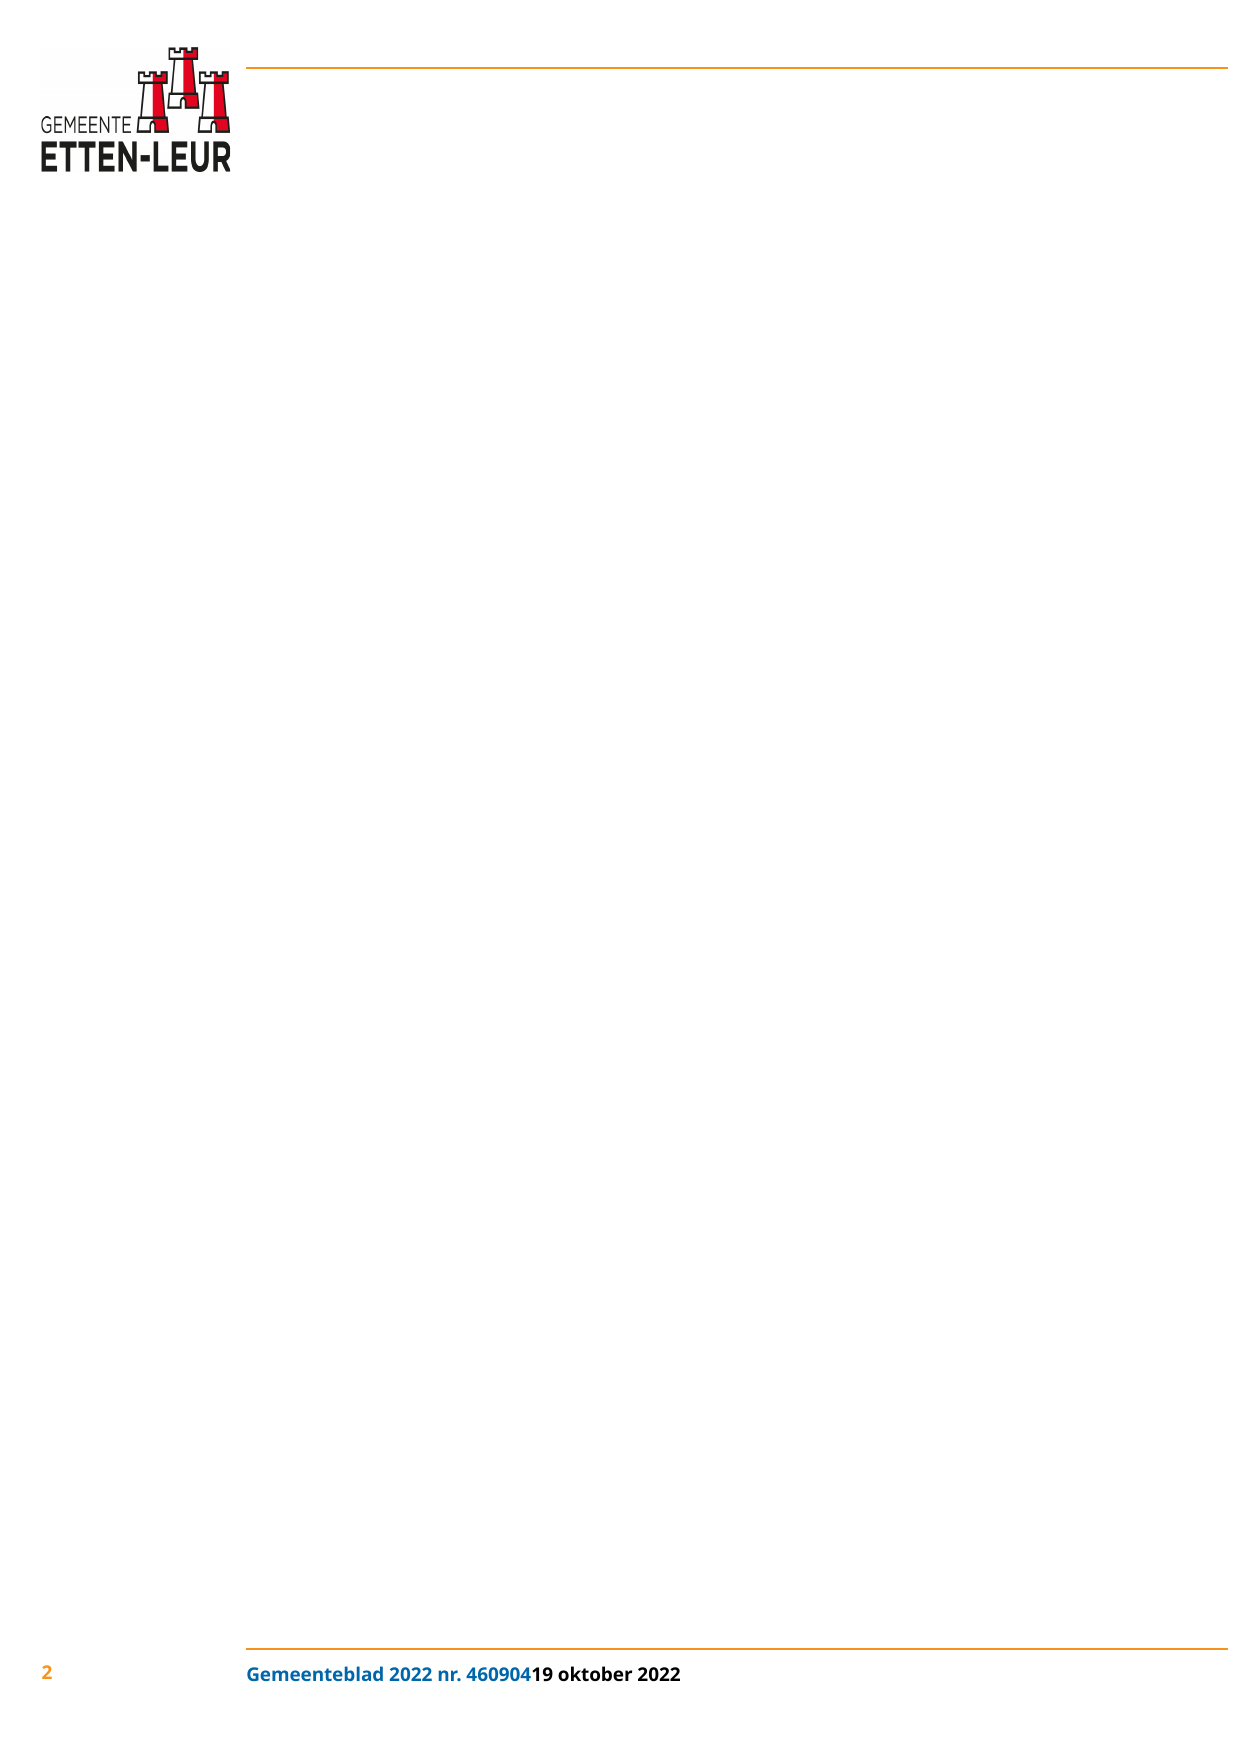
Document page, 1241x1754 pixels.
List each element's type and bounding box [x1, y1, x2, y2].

picture [41, 47, 231, 172]
